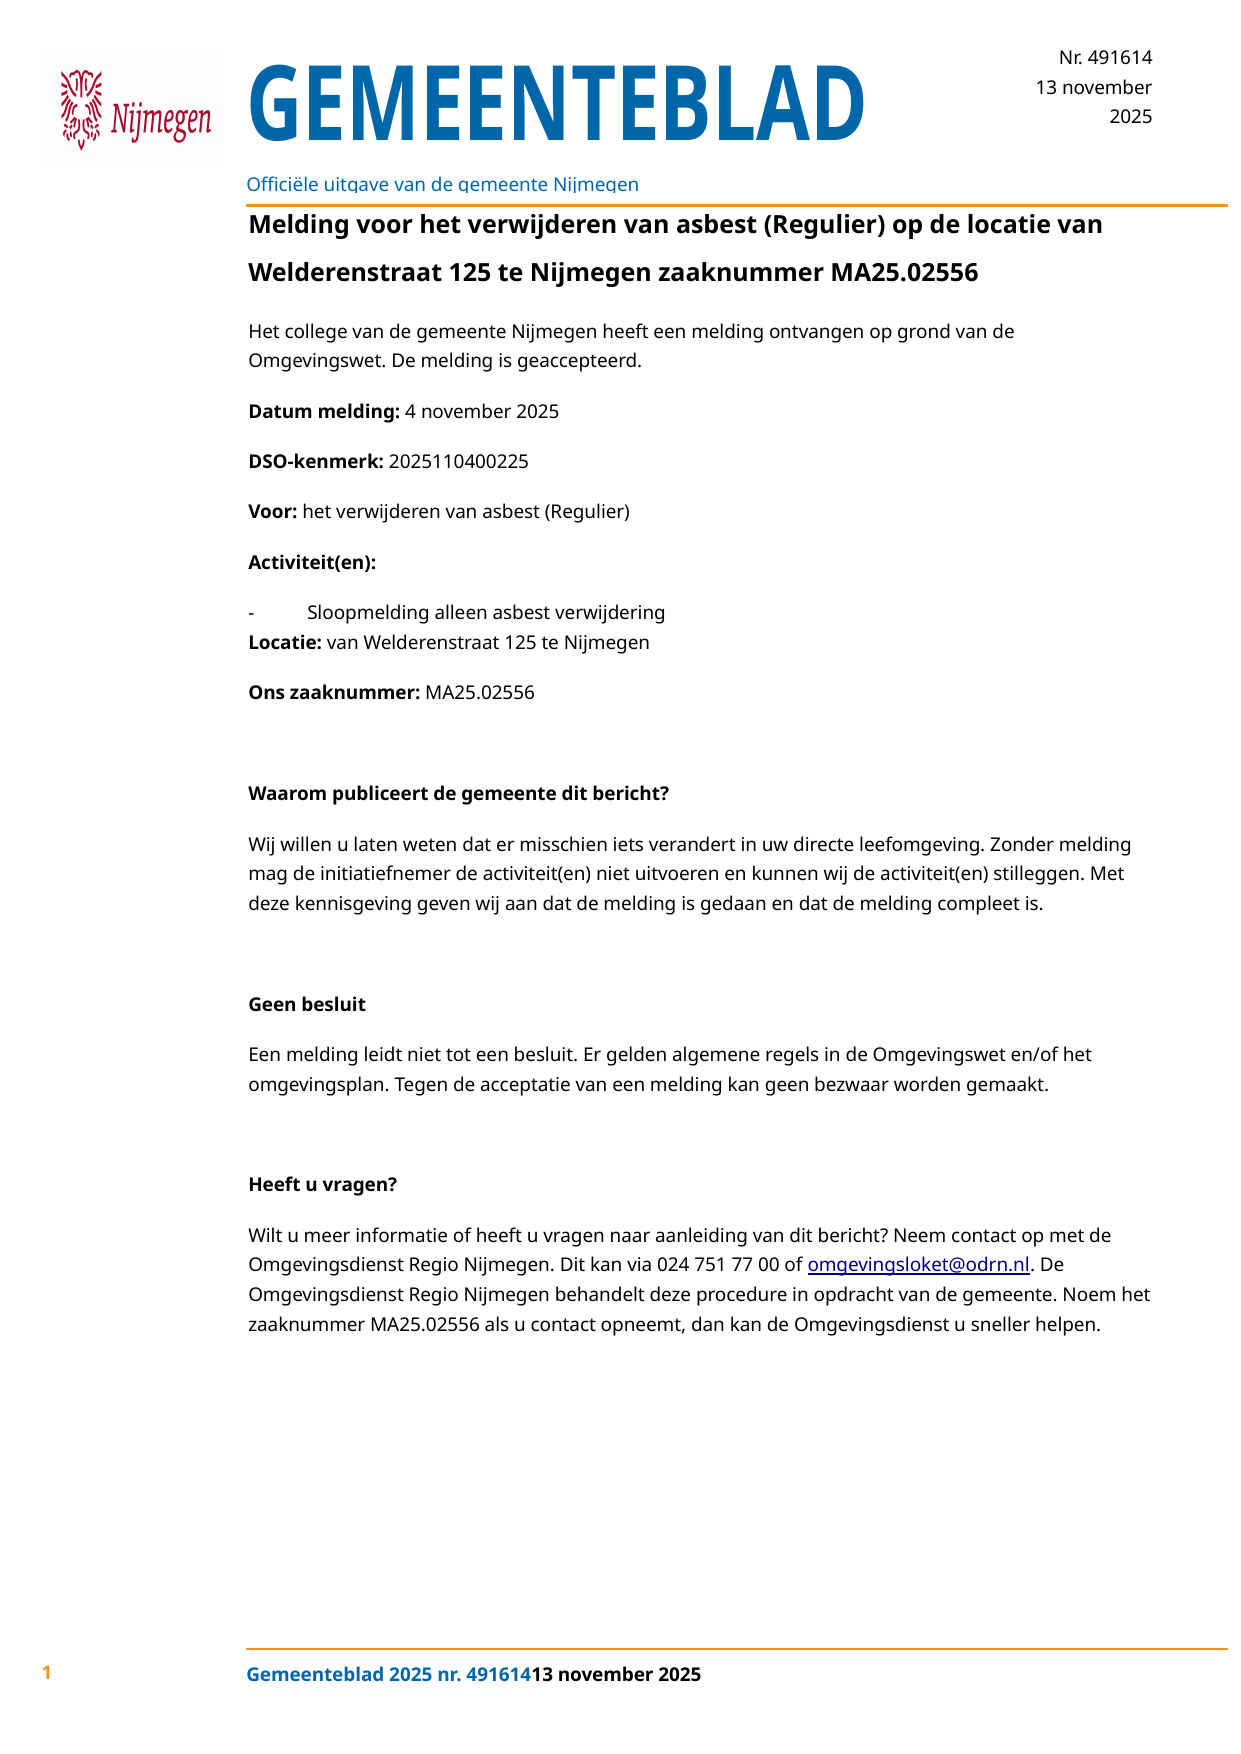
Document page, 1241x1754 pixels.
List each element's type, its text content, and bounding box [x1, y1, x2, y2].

picture [41, 47, 231, 172]
text Wij willen u laten weten dat er misschien iets verandert in uw directe leefomgeving. Zonder melding mag de initiatiefnemer de activiteit(en) niet uitvoeren en kunnen wij de activiteit(en) stilleggen. Met deze kennisgeving geven wij aan dat de melding is gedaan en dat de melding compleet is. [248, 831, 1152, 916]
text DSO-kenmerk: 2025110400225 [248, 448, 1152, 474]
text Het college van de gemeente Nijmegen heeft een melding ontvangen op grond van de Omgevingswet. De melding is geaccepteerd. [248, 318, 1152, 373]
text Datum melding: 4 november 2025 [248, 398, 1152, 424]
text Activiteit(en): [248, 549, 1152, 575]
text Melding voor het verwijderen van asbest (Regulier) op de locatie van Welderenstraat 125 te Nijmegen zaaknummer MA25.02556 [248, 207, 1152, 288]
text Waarom publiceert de gemeente dit bericht? [248, 780, 1152, 806]
text Voor: het verwijderen van asbest (Regulier) [248, 499, 1152, 524]
text Geen besluit [248, 991, 1152, 1017]
text Ons zaaknummer: MA25.02556 [248, 679, 1152, 705]
text Een melding leidt niet tot een besluit. Er gelden algemene regels in de Omgevingswet en/of het omgevingsplan. Tegen de acceptatie van een melding kan geen bezwaar worden gemaakt. [248, 1041, 1152, 1097]
text Wilt u meer informatie of heeft u vragen naar aanleiding van dit bericht? Neem contact op met de Omgevingsdienst Regio Nijmegen. Dit kan via 024 751 77 00 of omgevingsloket@odrn.nl. De Omgevingsdienst Regio Nijmegen behandelt deze procedure in opdracht van de gemeente. Noem het zaaknummer MA25.02556 als u contact opneemt, dan kan de Omgevingsdienst u sneller helpen. [248, 1222, 1152, 1337]
text Locatie: van Welderenstraat 125 te Nijmegen [248, 629, 1152, 655]
text Heeft u vragen? [248, 1172, 1152, 1197]
list Sloopmelding alleen asbest verwijdering [248, 599, 1152, 625]
